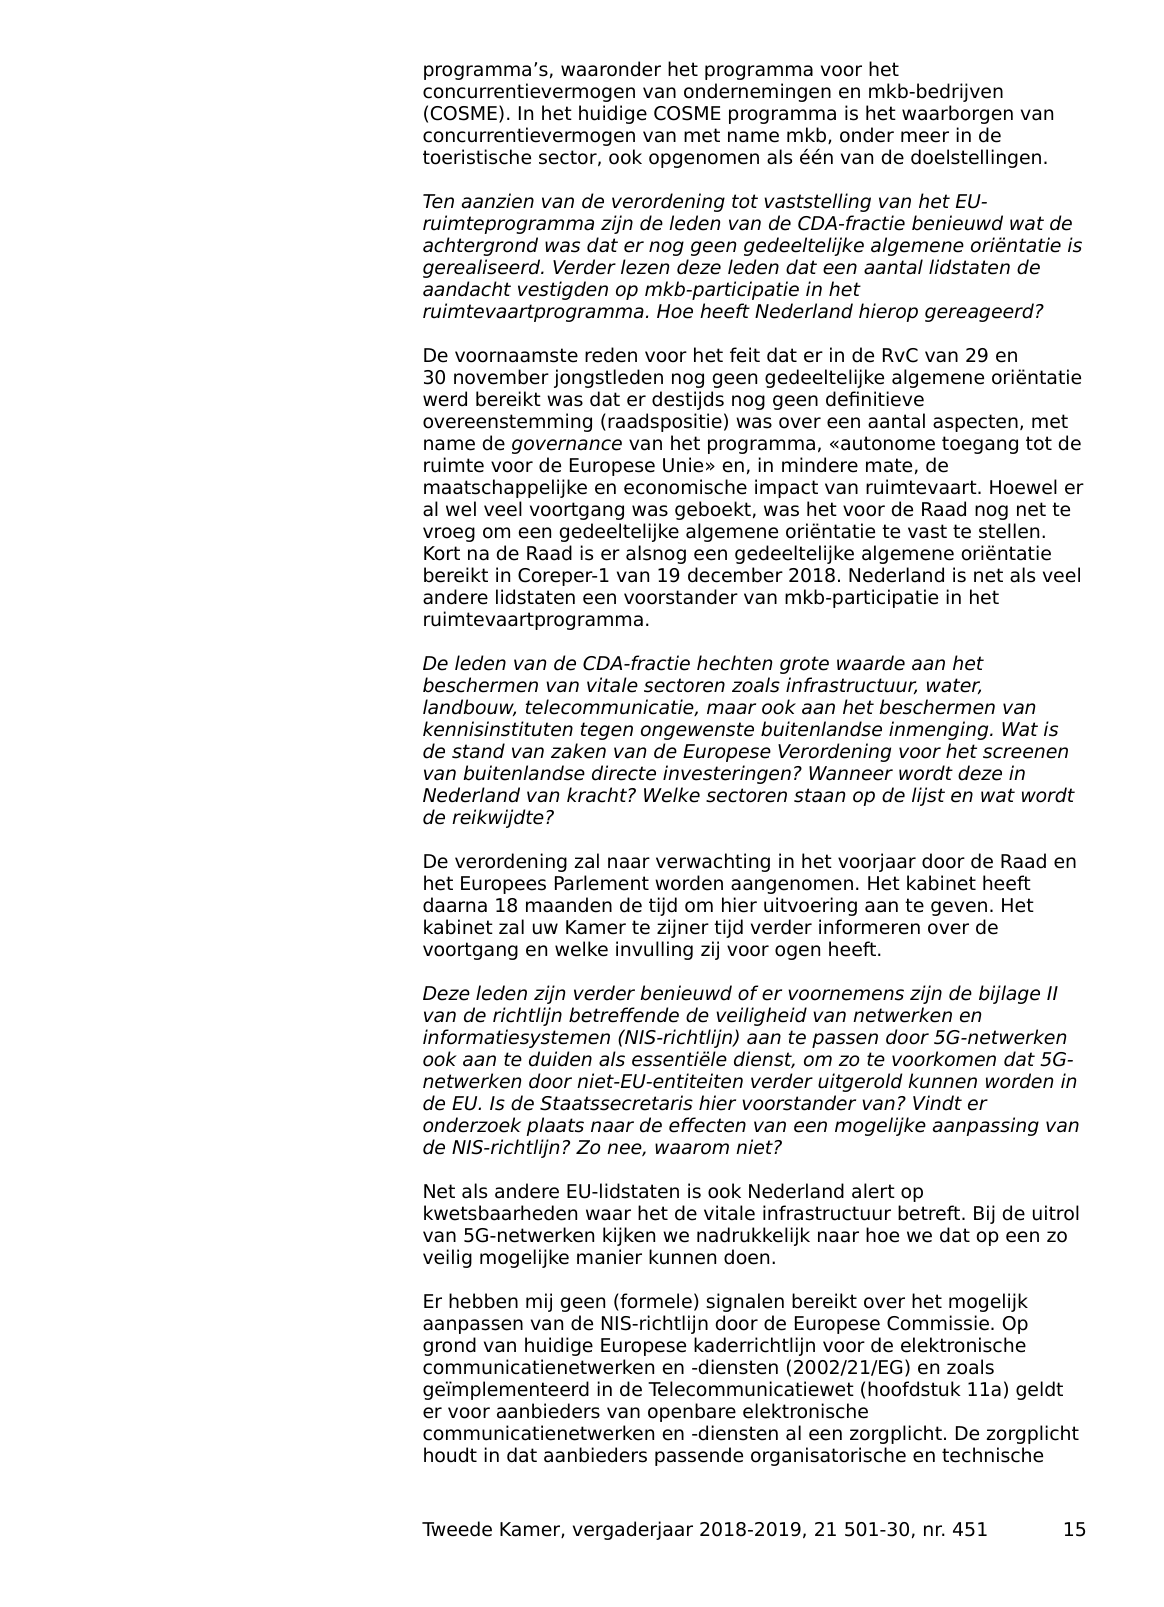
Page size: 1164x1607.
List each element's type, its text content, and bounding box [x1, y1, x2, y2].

text Deze leden zijn verder benieuwd of er voornemens zijn de bijlage II van de richtlijn betreffende de veiligheid van netwerken en informatiesystemen (NIS-richtlijn) aan te passen door 5G-netwerken ook aan te duiden als essentiële dienst, om zo te voorkomen dat 5G-netwerken door niet-EU-entiteiten verder uitgerold kunnen worden in de EU. Is de Staatssecretaris hier voorstander van? Vindt er onderzoek plaats naar de effecten van een mogelijke aanpassing van de NIS-richtlijn? Zo nee, waarom niet? [422, 983, 1087, 1159]
text De voornaamste reden voor het feit dat er in de RvC van 29 en 30 november jongstleden nog geen gedeeltelijke algemene oriëntatie werd bereikt was dat er destijds nog geen definitieve overeenstemming (raadspositie) was over een aantal aspecten, met name de governance van het programma, «autonome toegang tot de ruimte voor de Europese Unie» en, in mindere mate, de maatschappelijke en economische impact van ruimtevaart. Hoewel er al wel veel voortgang was geboekt, was het voor de Raad nog net te vroeg om een gedeeltelijke algemene oriëntatie te vast te stellen. Kort na de Raad is er alsnog een gedeeltelijke algemene oriëntatie bereikt in Coreper-1 van 19 december 2018. Nederland is net als veel andere lidstaten een voorstander van mkb-participatie in het ruimtevaartprogramma. [422, 345, 1087, 631]
text Er hebben mij geen (formele) signalen bereikt over het mogelijk aanpassen van de NIS-richtlijn door de Europese Commissie. Op grond van huidige Europese kaderrichtlijn voor de elektronische communicatienetwerken en -diensten (2002/21/EG) en zoals geïmplementeerd in de Telecommunicatiewet (hoofdstuk 11a) geldt er voor aanbieders van openbare elektronische communicatienetwerken en -diensten al een zorgplicht. De zorgplicht houdt in dat aanbieders passende organisatorische en technische [422, 1291, 1087, 1467]
text Ten aanzien van de verordening tot vaststelling van het EU-ruimteprogramma zijn de leden van de CDA-fractie benieuwd wat de achtergrond was dat er nog geen gedeeltelijke algemene oriëntatie is gerealiseerd. Verder lezen deze leden dat een aantal lidstaten de aandacht vestigden op mkb-participatie in het ruimtevaartprogramma. Hoe heeft Nederland hierop gereageerd? [422, 191, 1087, 323]
text De leden van de CDA-fractie hechten grote waarde aan het beschermen van vitale sectoren zoals infrastructuur, water, landbouw, telecommunicatie, maar ook aan het beschermen van kennisinstituten tegen ongewenste buitenlandse inmenging. Wat is de stand van zaken van de Europese Verordening voor het screenen van buitenlandse directe investeringen? Wanneer wordt deze in Nederland van kracht? Welke sectoren staan op de lijst en wat wordt de reikwijdte? [422, 653, 1087, 829]
text De verordening zal naar verwachting in het voorjaar door de Raad en het Europees Parlement worden aangenomen. Het kabinet heeft daarna 18 maanden de tijd om hier uitvoering aan te geven. Het kabinet zal uw Kamer te zijner tijd verder informeren over de voortgang en welke invulling zij voor ogen heeft. [422, 851, 1087, 961]
text programma’s, waaronder het programma voor het concurrentievermogen van ondernemingen en mkb-bedrijven (COSME). In het huidige COSME programma is het waarborgen van concurrentievermogen van met name mkb, onder meer in de toeristische sector, ook opgenomen als één van de doelstellingen. [422, 59, 1087, 169]
text Net als andere EU-lidstaten is ook Nederland alert op kwetsbaarheden waar het de vitale infrastructuur betreft. Bij de uitrol van 5G-netwerken kijken we nadrukkelijk naar hoe we dat op een zo veilig mogelijke manier kunnen doen. [422, 1181, 1087, 1269]
